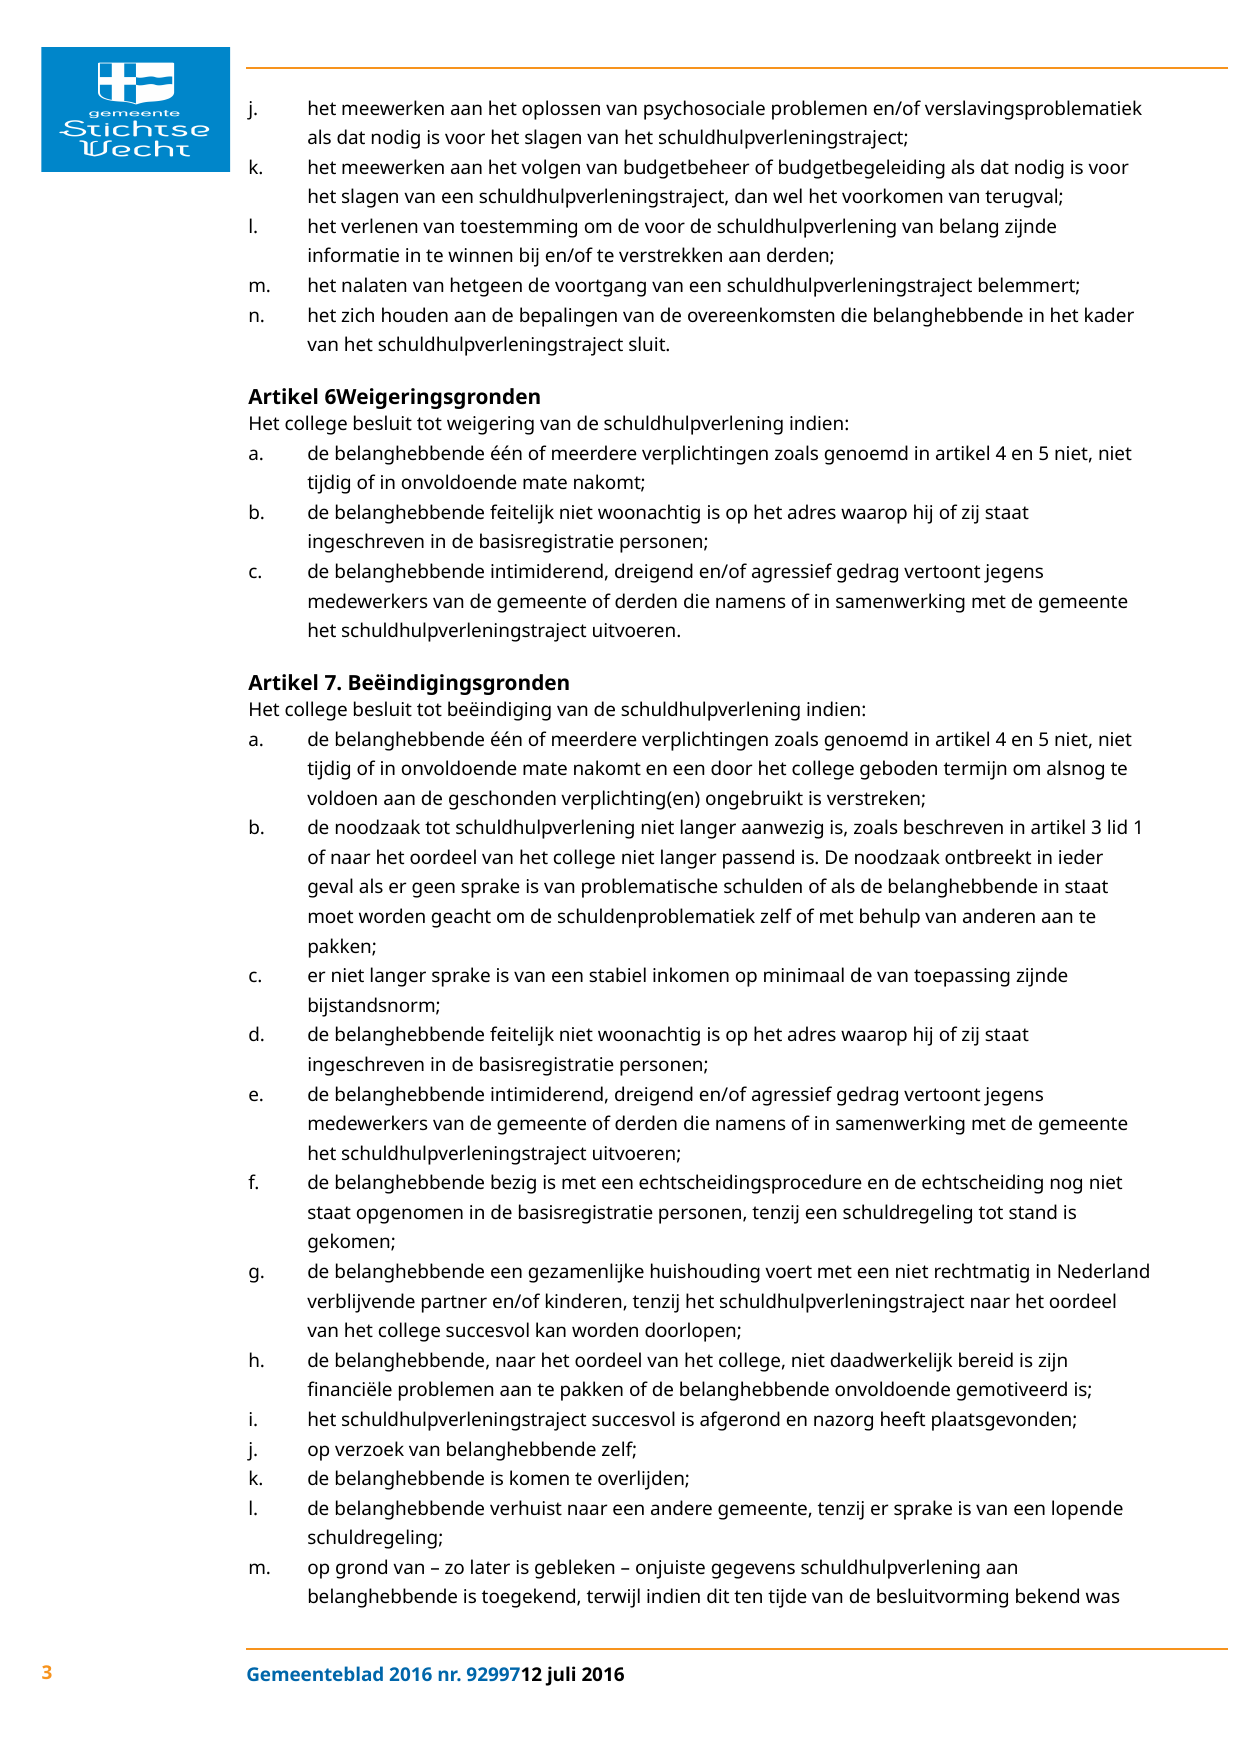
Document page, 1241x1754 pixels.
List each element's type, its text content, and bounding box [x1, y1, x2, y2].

list de belanghebbende bezig is met een echtscheidingsprocedure en de echtscheiding nog niet staat opgenomen in de basisregistratie personen, tenzij een schuldregeling tot stand is gekomen; [248, 1169, 1152, 1254]
text Het college besluit tot weigering van de schuldhulpverlening indien: [248, 410, 1152, 436]
list de noodzaak tot schuldhulpverlening niet langer aanwezig is, zoals beschreven in artikel 3 lid 1 of naar het oordeel van het college niet langer passend is. De noodzaak ontbreekt in ieder geval als er geen sprake is van problematische schulden of als de belanghebbende in staat moet worden geacht om de schuldenproblematiek zelf of met behulp van anderen aan te pakken; [248, 814, 1152, 959]
list het verlenen van toestemming om de voor de schuldhulpverlening van belang zijnde informatie in te winnen bij en/of te verstrekken aan derden; [248, 213, 1152, 268]
list de belanghebbende, naar het oordeel van het college, niet daadwerkelijk bereid is zijn financiële problemen aan te pakken of de belanghebbende onvoldoende gemotiveerd is; [248, 1347, 1152, 1402]
list de belanghebbende feitelijk niet woonachtig is op het adres waarop hij of zij staat ingeschreven in de basisregistratie personen; [248, 1022, 1152, 1077]
list het nalaten van hetgeen de voortgang van een schuldhulpverleningstraject belemmert; [248, 272, 1152, 298]
list de belanghebbende intimiderend, dreigend en/of agressief gedrag vertoont jegens medewerkers van de gemeente of derden die namens of in samenwerking met de gemeente het schuldhulpverleningstraject uitvoeren. [248, 558, 1152, 643]
text Het college besluit tot beëindiging van de schuldhulpverlening indien: [248, 696, 1152, 722]
text Artikel 6Weigeringsgronden [248, 382, 1152, 410]
list de belanghebbende een gezamenlijke huishouding voert met een niet rechtmatig in Nederland verblijvende partner en/of kinderen, tenzij het schuldhulpverleningstraject naar het oordeel van het college succesvol kan worden doorlopen; [248, 1258, 1152, 1343]
list het zich houden aan de bepalingen van de overeenkomsten die belanghebbende in het kader van het schuldhulpverleningstraject sluit. [248, 302, 1152, 357]
list het schuldhulpverleningstraject succesvol is afgerond en nazorg heeft plaatsgevonden; [248, 1406, 1152, 1432]
list de belanghebbende is komen te overlijden; [248, 1465, 1152, 1491]
list op grond van – zo later is gebleken – onjuiste gegevens schuldhulpverlening aan belanghebbende is toegekend, terwijl indien dit ten tijde van de besluitvorming bekend was [248, 1554, 1152, 1609]
list de belanghebbende één of meerdere verplichtingen zoals genoemd in artikel 4 en 5 niet, niet tijdig of in onvoldoende mate nakomt; [248, 440, 1152, 495]
picture [137, 63, 174, 103]
list de belanghebbende één of meerdere verplichtingen zoals genoemd in artikel 4 en 5 niet, niet tijdig of in onvoldoende mate nakomt en een door het college geboden termijn om alsnog te voldoen aan de geschonden verplichting(en) ongebruikt is verstreken; [248, 726, 1152, 811]
picture [99, 63, 135, 101]
text Artikel 7. Beëindigingsgronden [248, 668, 1152, 696]
list het meewerken aan het volgen van budgetbeheer of budgetbegeleiding als dat nodig is voor het slagen van een schuldhulpverleningstraject, dan wel het voorkomen van terugval; [248, 154, 1152, 209]
list het meewerken aan het oplossen van psychosociale problemen en/of verslavingsproblematiek als dat nodig is voor het slagen van het schuldhulpverleningstraject; [248, 95, 1152, 150]
list er niet langer sprake is van een stabiel inkomen op minimaal de van toepassing zijnde bijstandsnorm; [248, 962, 1152, 1018]
list de belanghebbende intimiderend, dreigend en/of agressief gedrag vertoont jegens medewerkers van de gemeente of derden die namens of in samenwerking met de gemeente het schuldhulpverleningstraject uitvoeren; [248, 1081, 1152, 1166]
list de belanghebbende verhuist naar een andere gemeente, tenzij er sprake is van een lopende schuldregeling; [248, 1495, 1152, 1550]
list op verzoek van belanghebbende zelf; [248, 1436, 1152, 1462]
list de belanghebbende feitelijk niet woonachtig is op het adres waarop hij of zij staat ingeschreven in de basisregistratie personen; [248, 499, 1152, 554]
